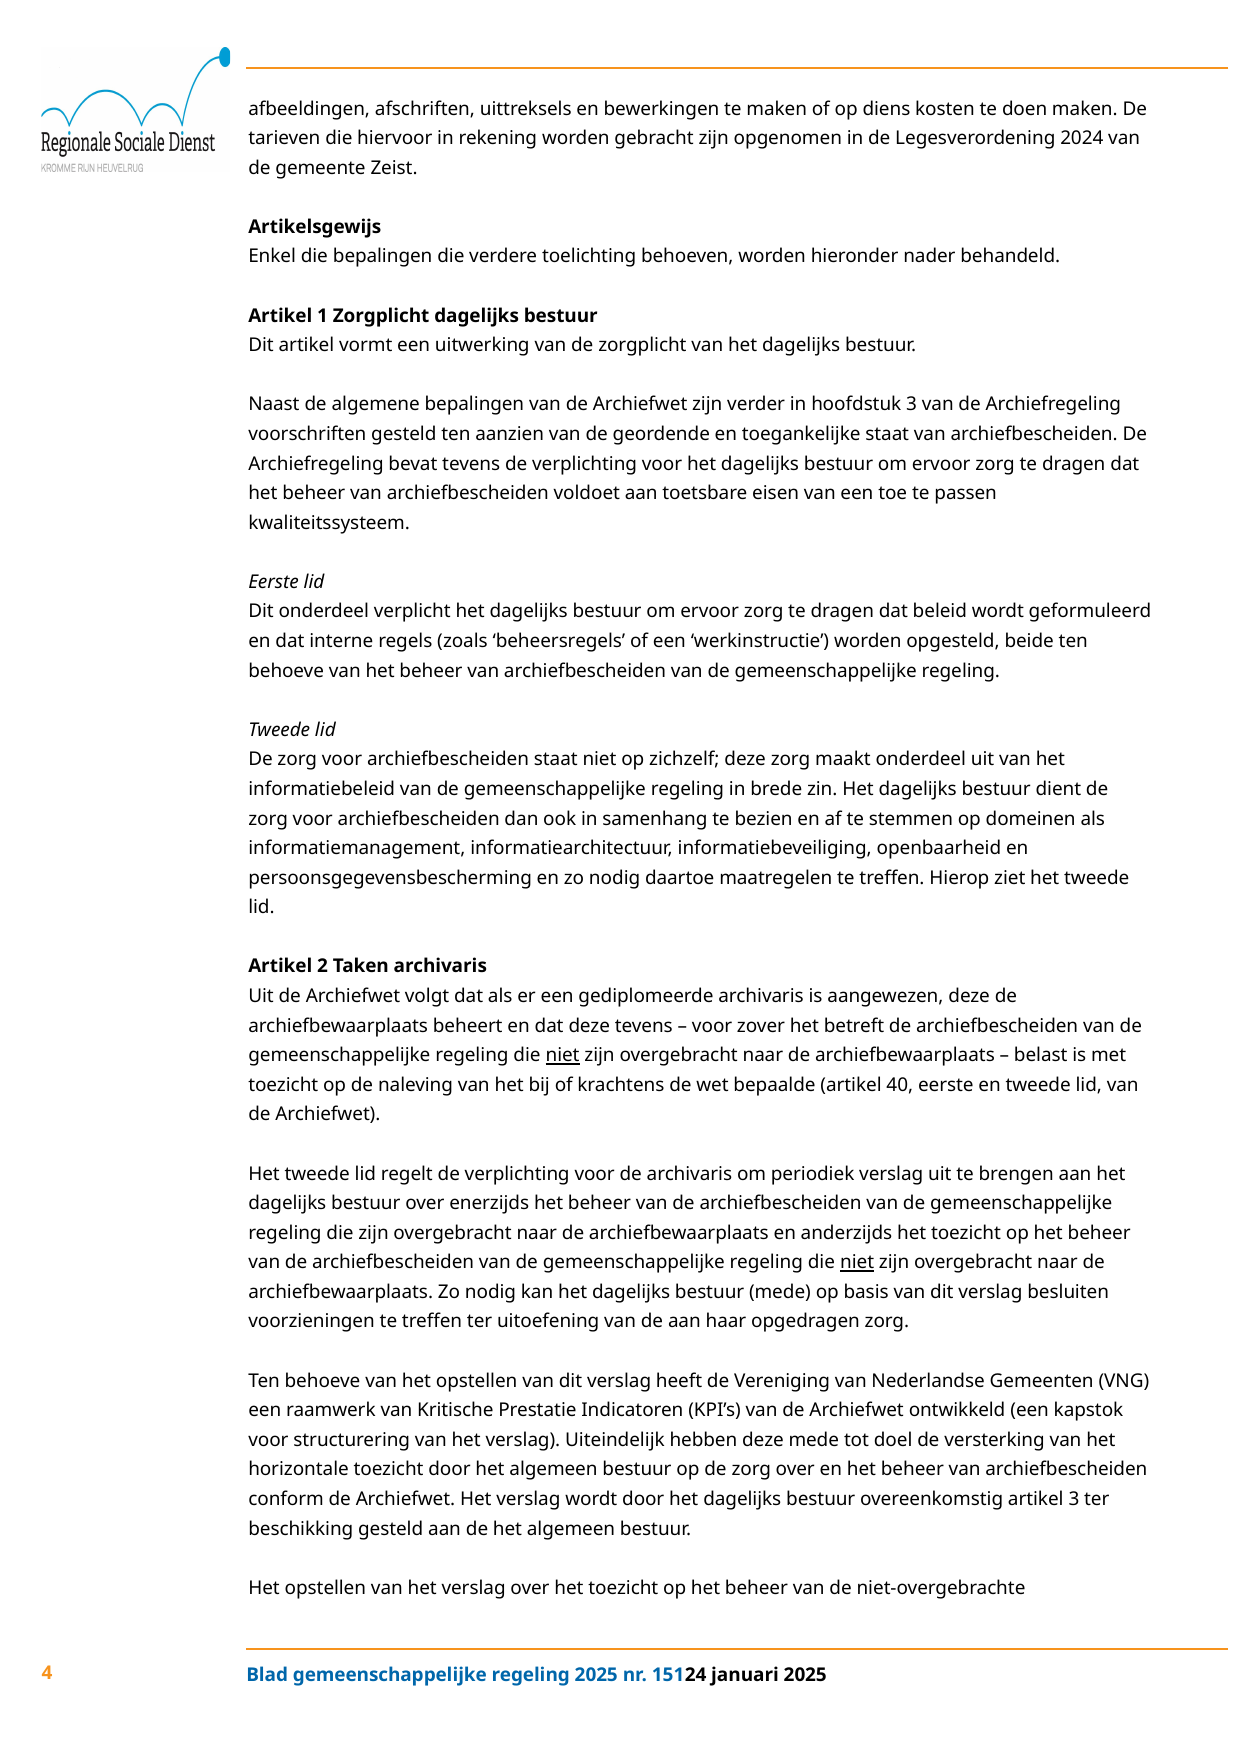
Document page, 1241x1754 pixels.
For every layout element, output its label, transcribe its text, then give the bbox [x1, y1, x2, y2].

text Eerste lid [248, 568, 1152, 594]
text Tweede lid [248, 716, 1152, 742]
text Uit de Archiefwet volgt dat als er een gediplomeerde archivaris is aangewezen, deze de archiefbewaarplaats beheert en dat deze tevens – voor zover het betreft de archiefbescheiden van de gemeenschappelijke regeling die niet zijn overgebracht naar de archiefbewaarplaats – belast is met toezicht op de naleving van het bij of krachtens de wet bepaalde (artikel 40, eerste en tweede lid, van de Archiefwet). [248, 982, 1152, 1126]
text Het tweede lid regelt de verplichting voor de archivaris om periodiek verslag uit te brengen aan het dagelijks bestuur over enerzijds het beheer van de archiefbescheiden van de gemeenschappelijke regeling die zijn overgebracht naar de archiefbewaarplaats en anderzijds het toezicht op het beheer van de archiefbescheiden van de gemeenschappelijke regeling die niet zijn overgebracht naar de archiefbewaarplaats. Zo nodig kan het dagelijks bestuur (mede) op basis van dit verslag besluiten voorzieningen te treffen ter uitoefening van de aan haar opgedragen zorg. [248, 1160, 1152, 1333]
text Naast de algemene bepalingen van de Archiefwet zijn verder in hoofdstuk 3 van de Archiefregeling voorschriften gesteld ten aanzien van de geordende en toegankelijke staat van archiefbescheiden. De Archiefregeling bevat tevens de verplichting voor het dagelijks bestuur om ervoor zorg te dragen dat het beheer van archiefbescheiden voldoet aan toetsbare eisen van een toe te passen kwaliteitssysteem. [248, 391, 1152, 535]
text afbeeldingen, afschriften, uittreksels en bewerkingen te maken of op diens kosten te doen maken. De tarieven die hiervoor in rekening worden gebracht zijn opgenomen in de Legesverordening 2024 van de gemeente Zeist. [248, 95, 1152, 180]
text Enkel die bepalingen die verdere toelichting behoeven, worden hieronder nader behandeld. [248, 243, 1152, 268]
text Het opstellen van het verslag over het toezicht op het beheer van de niet-overgebrachte [248, 1574, 1152, 1600]
text Artikel 1 Zorgplicht dagelijks bestuur [248, 302, 1152, 328]
text Ten behoeve van het opstellen van dit verslag heeft de Vereniging van Nederlandse Gemeenten (VNG) een raamwerk van Kritische Prestatie Indicatoren (KPI’s) van de Archiefwet ontwikkeld (een kapstok voor structurering van het verslag). Uiteindelijk hebben deze mede tot doel de versterking van het horizontale toezicht door het algemeen bestuur op de zorg over en het beheer van archiefbescheiden conform de Archiefwet. Het verslag wordt door het dagelijks bestuur overeenkomstig artikel 3 ter beschikking gesteld aan de het algemeen bestuur. [248, 1367, 1152, 1541]
text De zorg voor archiefbescheiden staat niet op zichzelf; deze zorg maakt onderdeel uit van het informatiebeleid van de gemeenschappelijke regeling in brede zin. Het dagelijks bestuur dient de zorg voor archiefbescheiden dan ook in samenhang te bezien en af te stemmen op domeinen als informatiemanagement, informatiearchitectuur, informatiebeveiliging, openbaarheid en persoonsgegevensbescherming en zo nodig daartoe maatregelen te treffen. Hierop ziet het tweede lid. [248, 746, 1152, 919]
text Dit onderdeel verplicht het dagelijks bestuur om ervoor zorg te dragen dat beleid wordt geformuleerd en dat interne regels (zoals ‘beheersregels’ of een ‘werkinstructie’) worden opgesteld, beide ten behoeve van het beheer van archiefbescheiden van de gemeenschappelijke regeling. [248, 598, 1152, 683]
picture [41, 47, 231, 172]
text Artikelsgewijs [248, 213, 1152, 239]
text Artikel 2 Taken archivaris [248, 953, 1152, 978]
text Dit artikel vormt een uitwerking van de zorgplicht van het dagelijks bestuur. [248, 331, 1152, 357]
